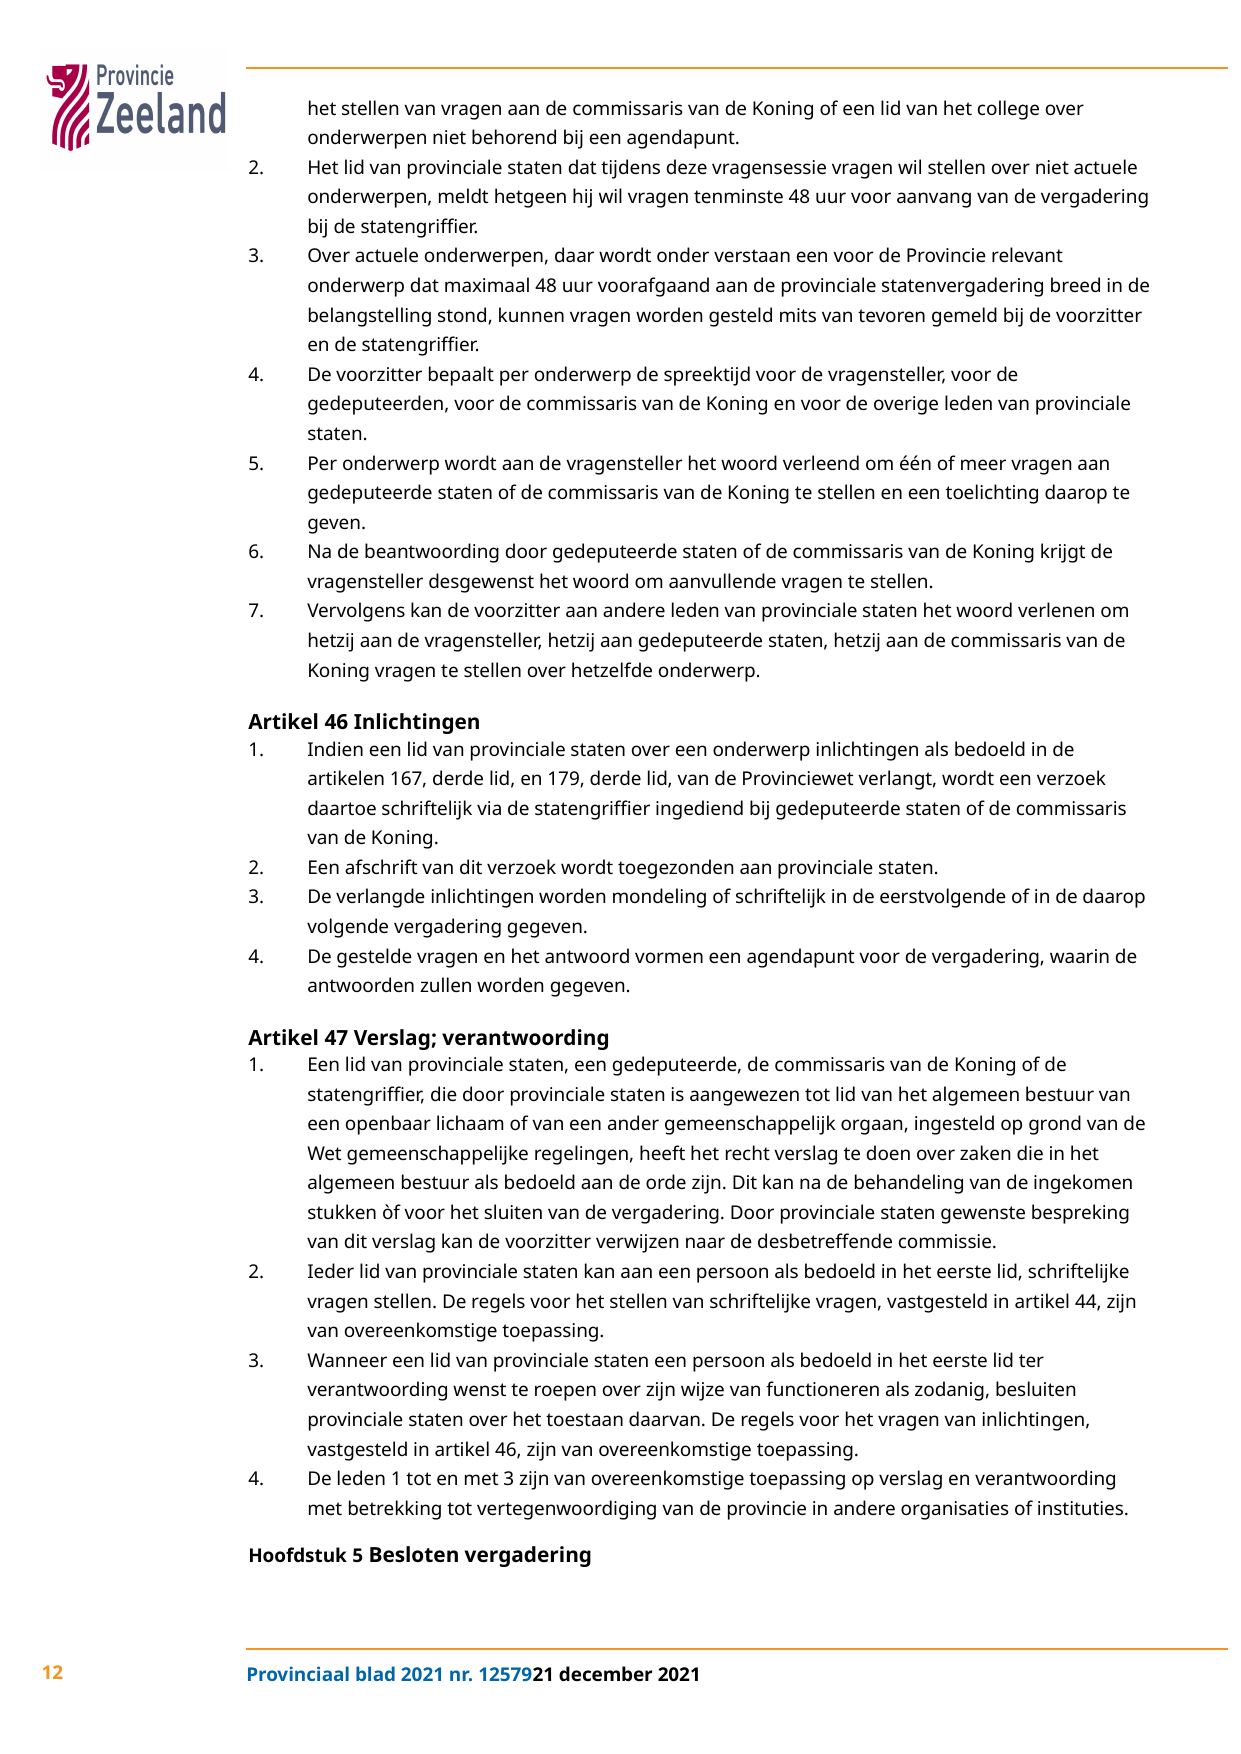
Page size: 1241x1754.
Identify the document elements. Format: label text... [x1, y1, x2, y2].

list het stellen van vragen aan de commissaris van de Koning of een lid van het college over onderwerpen niet behorend bij een agendapunt. [248, 95, 1152, 150]
list Indien een lid van provinciale staten over een onderwerp inlichtingen als bedoeld in de artikelen 167, derde lid, en 179, derde lid, van de Provinciewet verlangt, wordt een verzoek daartoe schriftelijk via de statengriffier ingediend bij gedeputeerde staten of de commissaris van de Koning. [248, 736, 1152, 850]
list De gestelde vragen en het antwoord vormen een agendapunt voor de vergadering, waarin de antwoorden zullen worden gegeven. [248, 943, 1152, 998]
list Een afschrift van dit verzoek wordt toegezonden aan provinciale staten. [248, 854, 1152, 880]
list Na de beantwoording door gedeputeerde staten of de commissaris van de Koning krijgt de vragensteller desgewenst het woord om aanvullende vragen te stellen. [248, 538, 1152, 594]
text Hoofdstuk 5 Besloten vergadering [248, 1541, 1152, 1569]
list De verlangde inlichtingen worden mondeling of schriftelijk in de eerstvolgende of in de daarop volgende vergadering gegeven. [248, 884, 1152, 939]
list De leden 1 tot en met 3 zijn van overeenkomstige toepassing op verslag en verantwoording met betrekking tot vertegenwoordiging van de provincie in andere organisaties of instituties. [248, 1465, 1152, 1521]
list Over actuele onderwerpen, daar wordt onder verstaan een voor de Provincie relevant onderwerp dat maximaal 48 uur voorafgaand aan de provinciale statenvergadering breed in de belangstelling stond, kunnen vragen worden gesteld mits van tevoren gemeld bij de voorzitter en de statengriffier. [248, 243, 1152, 357]
list Het lid van provinciale staten dat tijdens deze vragensessie vragen wil stellen over niet actuele onderwerpen, meldt hetgeen hij wil vragen tenminste 48 uur voor aanvang van de vergadering bij de statengriffier. [248, 154, 1152, 239]
list Wanneer een lid van provinciale staten een persoon als bedoeld in het eerste lid ter verantwoording wenst te roepen over zijn wijze van functioneren als zodanig, besluiten provinciale staten over het toestaan daarvan. De regels voor het vragen van inlichtingen, vastgesteld in artikel 46, zijn van overeenkomstige toepassing. [248, 1347, 1152, 1462]
text Artikel 47 Verslag; verantwoording [248, 1023, 1152, 1051]
list De voorzitter bepaalt per onderwerp de spreektijd voor de vragensteller, voor de gedeputeerden, voor de commissaris van de Koning en voor de overige leden van provinciale staten. [248, 361, 1152, 446]
text Artikel 46 Inlichtingen [248, 707, 1152, 736]
list Ieder lid van provinciale staten kan aan een persoon als bedoeld in het eerste lid, schriftelijke vragen stellen. De regels voor het stellen van schriftelijke vragen, vastgesteld in artikel 44, zijn van overeenkomstige toepassing. [248, 1258, 1152, 1343]
list Per onderwerp wordt aan de vragensteller het woord verleend om één of meer vragen aan gedeputeerde staten of de commissaris van de Koning te stellen en een toelichting daarop te geven. [248, 450, 1152, 535]
picture [41, 47, 231, 172]
list Een lid van provinciale staten, een gedeputeerde, de commissaris van de Koning of de statengriffier, die door provinciale staten is aangewezen tot lid van het algemeen bestuur van een openbaar lichaam of van een ander gemeenschappelijk orgaan, ingesteld op grond van de Wet gemeenschappelijke regelingen, heeft het recht verslag te doen over zaken die in het algemeen bestuur als bedoeld aan de orde zijn. Dit kan na de behandeling van de ingekomen stukken òf voor het sluiten van de vergadering. Door provinciale staten gewenste bespreking van dit verslag kan de voorzitter verwijzen naar de desbetreffende commissie. [248, 1051, 1152, 1254]
list Vervolgens kan de voorzitter aan andere leden van provinciale staten het woord verlenen om hetzij aan de vragensteller, hetzij aan gedeputeerde staten, hetzij aan de commissaris van de Koning vragen te stellen over hetzelfde onderwerp. [248, 598, 1152, 683]
